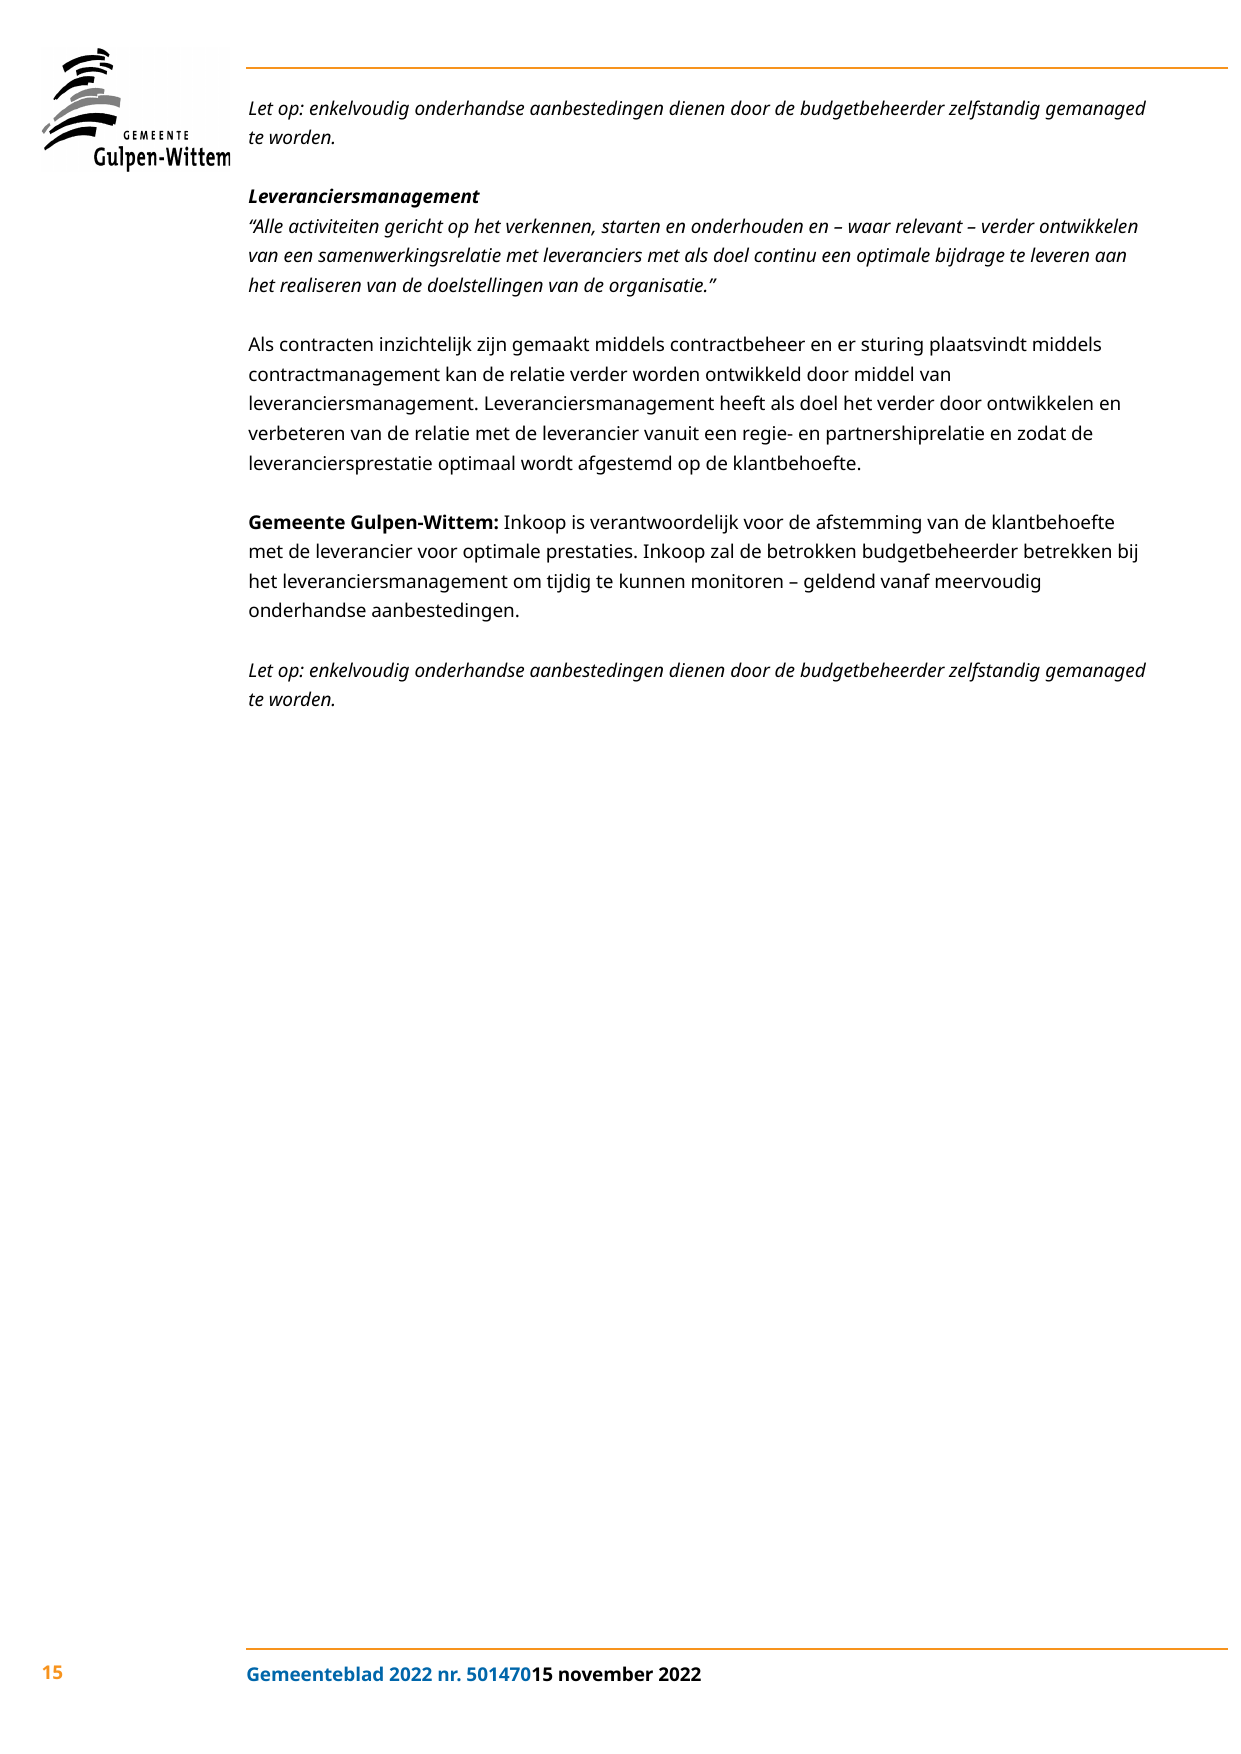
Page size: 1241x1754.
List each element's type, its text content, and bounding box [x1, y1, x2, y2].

text Gemeente Gulpen-Wittem: Inkoop is verantwoordelijk voor de afstemming van de klantbehoefte met de leverancier voor optimale prestaties. Inkoop zal de betrokken budgetbeheerder betrekken bij het leveranciersmanagement om tijdig te kunnen monitoren – geldend vanaf meervoudig onderhandse aanbestedingen. [248, 509, 1152, 623]
text Leveranciersmanagement [248, 183, 1152, 209]
text Let op: enkelvoudig onderhandse aanbestedingen dienen door de budgetbeheerder zelfstandig gemanaged te worden. [248, 95, 1152, 150]
text Let op: enkelvoudig onderhandse aanbestedingen dienen door de budgetbeheerder zelfstandig gemanaged te worden. [248, 657, 1152, 712]
text Als contracten inzichtelijk zijn gemaakt middels contractbeheer en er sturing plaatsvindt middels contractmanagement kan de relatie verder worden ontwikkeld door middel van leveranciersmanagement. Leveranciersmanagement heeft als doel het verder door ontwikkelen en verbeteren van de relatie met de leverancier vanuit een regie- en partnershiprelatie en zodat de leveranciersprestatie optimaal wordt afgestemd op de klantbehoefte. [248, 331, 1152, 476]
picture [41, 47, 231, 172]
text “Alle activiteiten gericht op het verkennen, starten en onderhouden en – waar relevant – verder ontwikkelen van een samenwerkingsrelatie met leveranciers met als doel continu een optimale bijdrage te leveren aan het realiseren van de doelstellingen van de organisatie.” [248, 213, 1152, 298]
